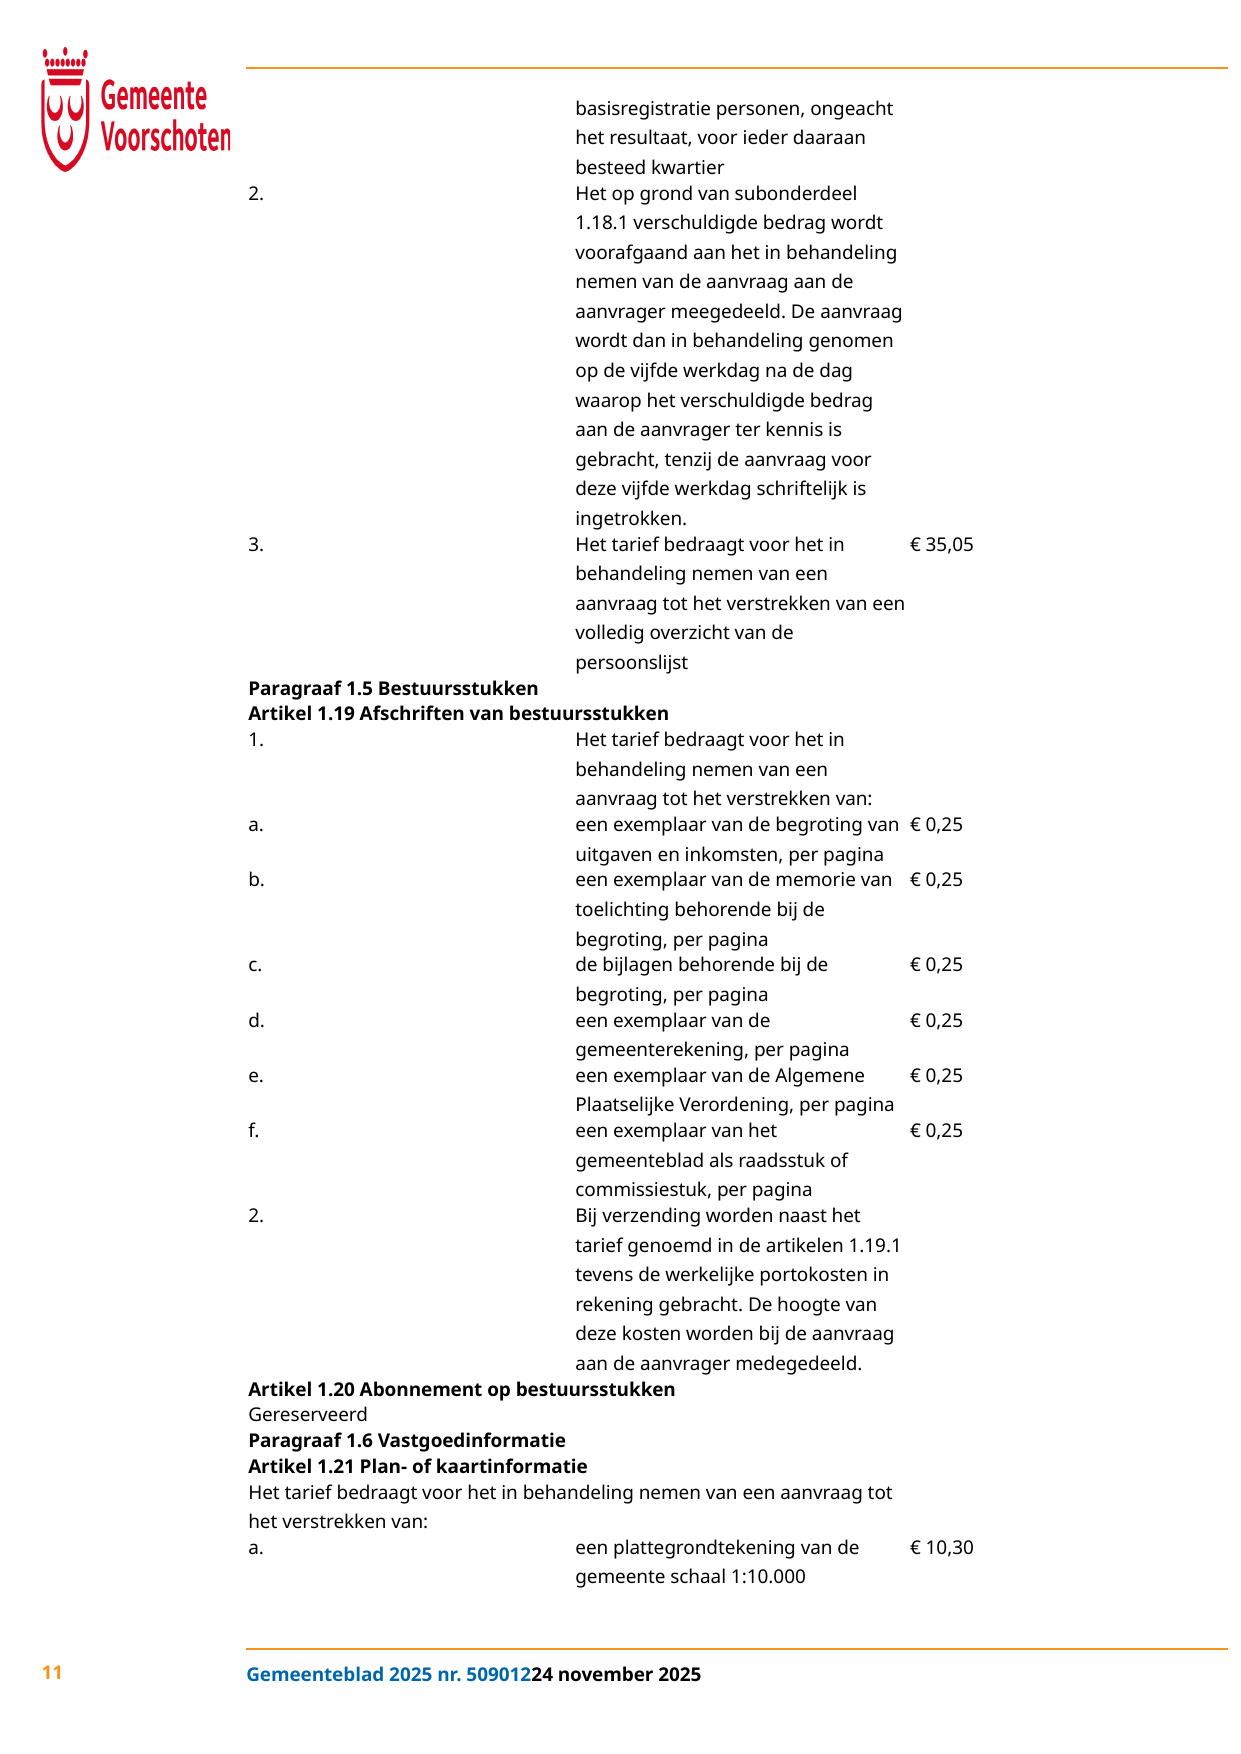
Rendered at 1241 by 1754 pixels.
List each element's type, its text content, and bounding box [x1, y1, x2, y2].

table_cell a. [248, 1534, 575, 1589]
table_cell [910, 180, 1152, 531]
table_cell 3. [248, 531, 575, 675]
table_cell Paragraaf 1.6 Vastgoedinformatie [248, 1428, 1152, 1453]
table_cell 2. [248, 180, 575, 531]
table_cell € 35,05 [910, 531, 1152, 675]
table_cell € 0,25 [910, 1118, 1152, 1202]
table_cell een exemplaar van de Algemene Plaatselijke Verordening, per pagina [575, 1062, 910, 1117]
table_cell Het tarief bedraagt voor het in behandeling nemen van een aanvraag tot het verstrekken van: [248, 1479, 910, 1534]
picture [41, 47, 231, 172]
table_cell € 0,25 [910, 867, 1152, 951]
table_cell [248, 95, 575, 180]
table_cell [910, 95, 1152, 180]
table_cell de bijlagen behorende bij de begroting, per pagina [575, 951, 910, 1007]
table_cell a. [248, 811, 575, 867]
table_cell een exemplaar van de memorie van toelichting behorende bij de begroting, per pagina [575, 867, 910, 951]
table_cell [910, 1479, 1152, 1534]
table_cell Het op grond van subonderdeel 1.18.1 verschuldigde bedrag wordt voorafgaand aan het in behandeling nemen van de aanvraag aan de aanvrager meegedeeld. De aanvraag wordt dan in behandeling genomen op de vijfde werkdag na de dag waarop het verschuldigde bedrag aan de aanvrager ter kennis is gebracht, tenzij de aanvraag voor deze vijfde werkdag schriftelijk is ingetrokken. [575, 180, 910, 531]
table_cell d. [248, 1007, 575, 1062]
table_cell c. [248, 951, 575, 1007]
table_cell b. [248, 867, 575, 951]
table_cell basisregistratie personen, ongeacht het resultaat, voor ieder daaraan besteed kwartier [575, 95, 910, 180]
table_cell Bij verzending worden naast het tarief genoemd in de artikelen 1.19.1 tevens de werkelijke portokosten in rekening gebracht. De hoogte van deze kosten worden bij de aanvraag aan de aanvrager medegedeeld. [575, 1202, 910, 1376]
table_cell e. [248, 1062, 575, 1117]
table_cell [910, 1402, 1152, 1427]
table_cell € 0,25 [910, 951, 1152, 1007]
table_cell Gereserveerd [248, 1402, 910, 1427]
table_cell Paragraaf 1.5 Bestuursstukken [248, 675, 1152, 701]
table_cell een plattegrondtekening van de gemeente schaal 1:10.000 [575, 1534, 910, 1589]
table_cell [910, 1202, 1152, 1376]
table_cell Artikel 1.19 Afschriften van bestuursstukken [248, 701, 1152, 726]
table_cell [910, 726, 1152, 811]
table_cell Artikel 1.21 Plan- of kaartinformatie [248, 1453, 1152, 1479]
table_cell € 0,25 [910, 1062, 1152, 1117]
table_cell f. [248, 1118, 575, 1202]
table_cell € 0,25 [910, 1007, 1152, 1062]
table_cell Het tarief bedraagt voor het in behandeling nemen van een aanvraag tot het verstrekken van een volledig overzicht van de persoonslijst [575, 531, 910, 675]
table_cell 2. [248, 1202, 575, 1376]
table_cell € 0,25 [910, 811, 1152, 867]
table_cell Artikel 1.20 Abonnement op bestuursstukken [248, 1376, 1152, 1402]
table_cell 1. [248, 726, 575, 811]
table_cell een exemplaar van de begroting van uitgaven en inkomsten, per pagina [575, 811, 910, 867]
table_cell Het tarief bedraagt voor het in behandeling nemen van een aanvraag tot het verstrekken van: [575, 726, 910, 811]
table_cell een exemplaar van de gemeenterekening, per pagina [575, 1007, 910, 1062]
table_cell een exemplaar van het gemeenteblad als raadsstuk of commissiestuk, per pagina [575, 1118, 910, 1202]
table_cell € 10,30 [910, 1534, 1152, 1589]
